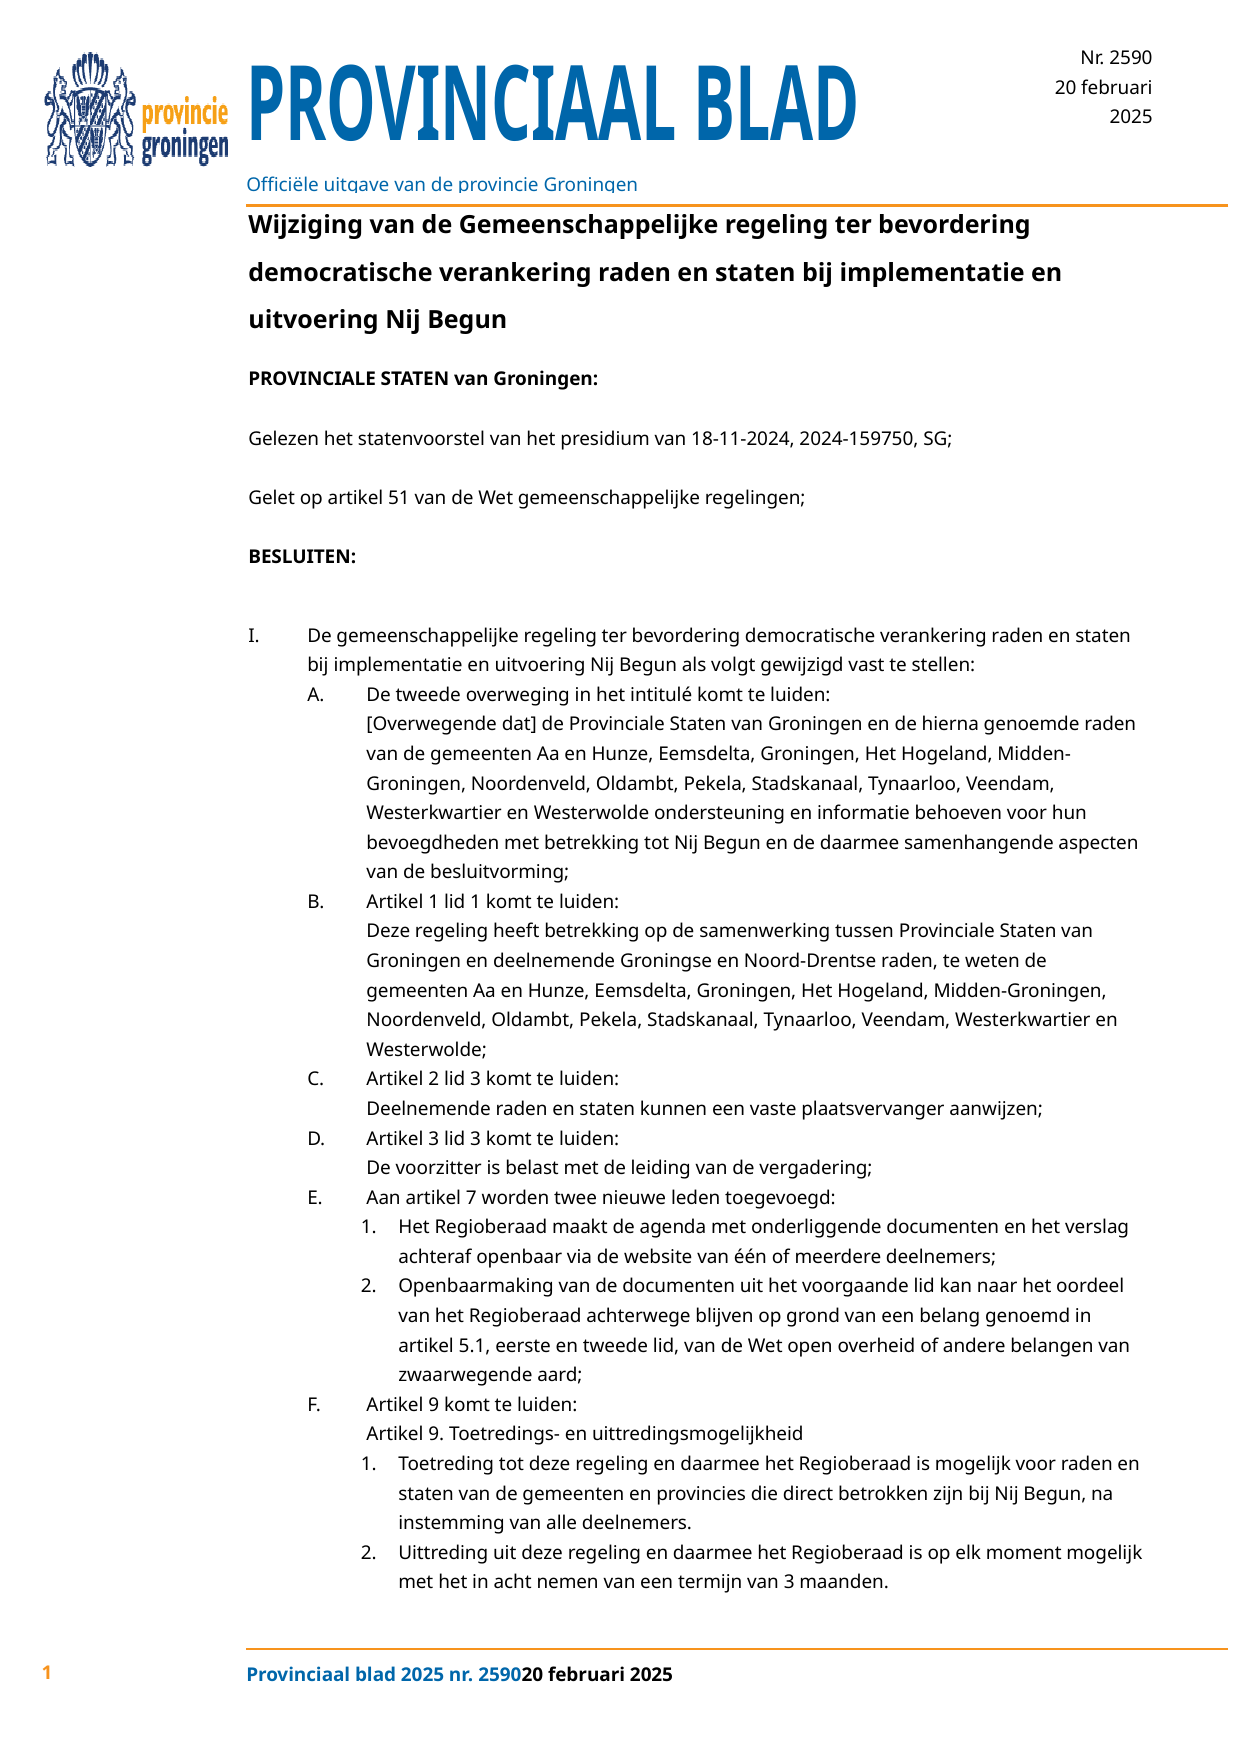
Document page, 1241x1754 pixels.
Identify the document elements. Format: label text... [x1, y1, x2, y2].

list Openbaarmaking van de documenten uit het voorgaande lid kan naar het oordeel van het Regioberaad achterwege blijven op grond van een belang genoemd in artikel 5.1, eerste en tweede lid, van de Wet open overheid of andere belangen van zwaarwegende aard; [361, 1273, 1152, 1387]
list De tweede overweging in het intitulé komt te luiden: [307, 681, 1152, 707]
list Uittreding uit deze regeling en daarmee het Regioberaad is op elk moment mogelijk met het in acht nemen van een termijn van 3 maanden. [361, 1539, 1152, 1594]
list Artikel 1 lid 1 komt te luiden: [307, 888, 1152, 914]
list [Overwegende dat] de Provinciale Staten van Groningen en de hierna genoemde raden van de gemeenten Aa en Hunze, Eemsdelta, Groningen, Het Hogeland, Midden-Groningen, Noordenveld, Oldambt, Pekela, Stadskanaal, Tynaarloo, Veendam, Westerkwartier en Westerwolde ondersteuning en informatie behoeven voor hun bevoegdheden met betrekking tot Nij Begun en de daarmee samenhangende aspecten van de besluitvorming; [307, 711, 1152, 884]
list Toetreding tot deze regeling en daarmee het Regioberaad is mogelijk voor raden en staten van de gemeenten en provincies die direct betrokken zijn bij Nij Begun, na instemming van alle deelnemers. [361, 1450, 1152, 1535]
text Gelezen het statenvoorstel van het presidium van 18-11-2024, 2024-159750, SG; [248, 425, 1152, 450]
list Artikel 2 lid 3 komt te luiden: [307, 1066, 1152, 1091]
list Artikel 9 komt te luiden: [307, 1391, 1152, 1417]
list Deelnemende raden en staten kunnen een vaste plaatsvervanger aanwijzen; [307, 1095, 1152, 1121]
list Artikel 3 lid 3 komt te luiden: [307, 1125, 1152, 1151]
text Gelet op artikel 51 van de Wet gemeenschappelijke regelingen; [248, 484, 1152, 509]
text PROVINCIALE STATEN van Groningen: [248, 366, 1152, 391]
list De gemeenschappelijke regeling ter bevordering democratische verankering raden en staten bij implementatie en uitvoering Nij Begun als volgt gewijzigd vast te stellen: [248, 622, 1152, 677]
list Deze regeling heeft betrekking op de samenwerking tussen Provinciale Staten van Groningen en deelnemende Groningse en Noord-Drentse raden, te weten de gemeenten Aa en Hunze, Eemsdelta, Groningen, Het Hogeland, Midden-Groningen, Noordenveld, Oldambt, Pekela, Stadskanaal, Tynaarloo, Veendam, Westerkwartier en Westerwolde; [307, 918, 1152, 1062]
list Artikel 9. Toetredings- en uittredingsmogelijkheid [307, 1421, 1152, 1446]
picture [41, 47, 231, 172]
text Wijziging van de Gemeenschappelijke regeling ter bevordering democratische verankering raden en staten bij implementatie en uitvoering Nij Begun [248, 207, 1152, 336]
list Het Regioberaad maakt de agenda met onderliggende documenten en het verslag achteraf openbaar via de website van één of meerdere deelnemers; [361, 1213, 1152, 1269]
list Aan artikel 7 worden twee nieuwe leden toegevoegd: [307, 1184, 1152, 1210]
text BESLUITEN: [248, 543, 1152, 569]
list De voorzitter is belast met de leiding van de vergadering; [307, 1154, 1152, 1180]
